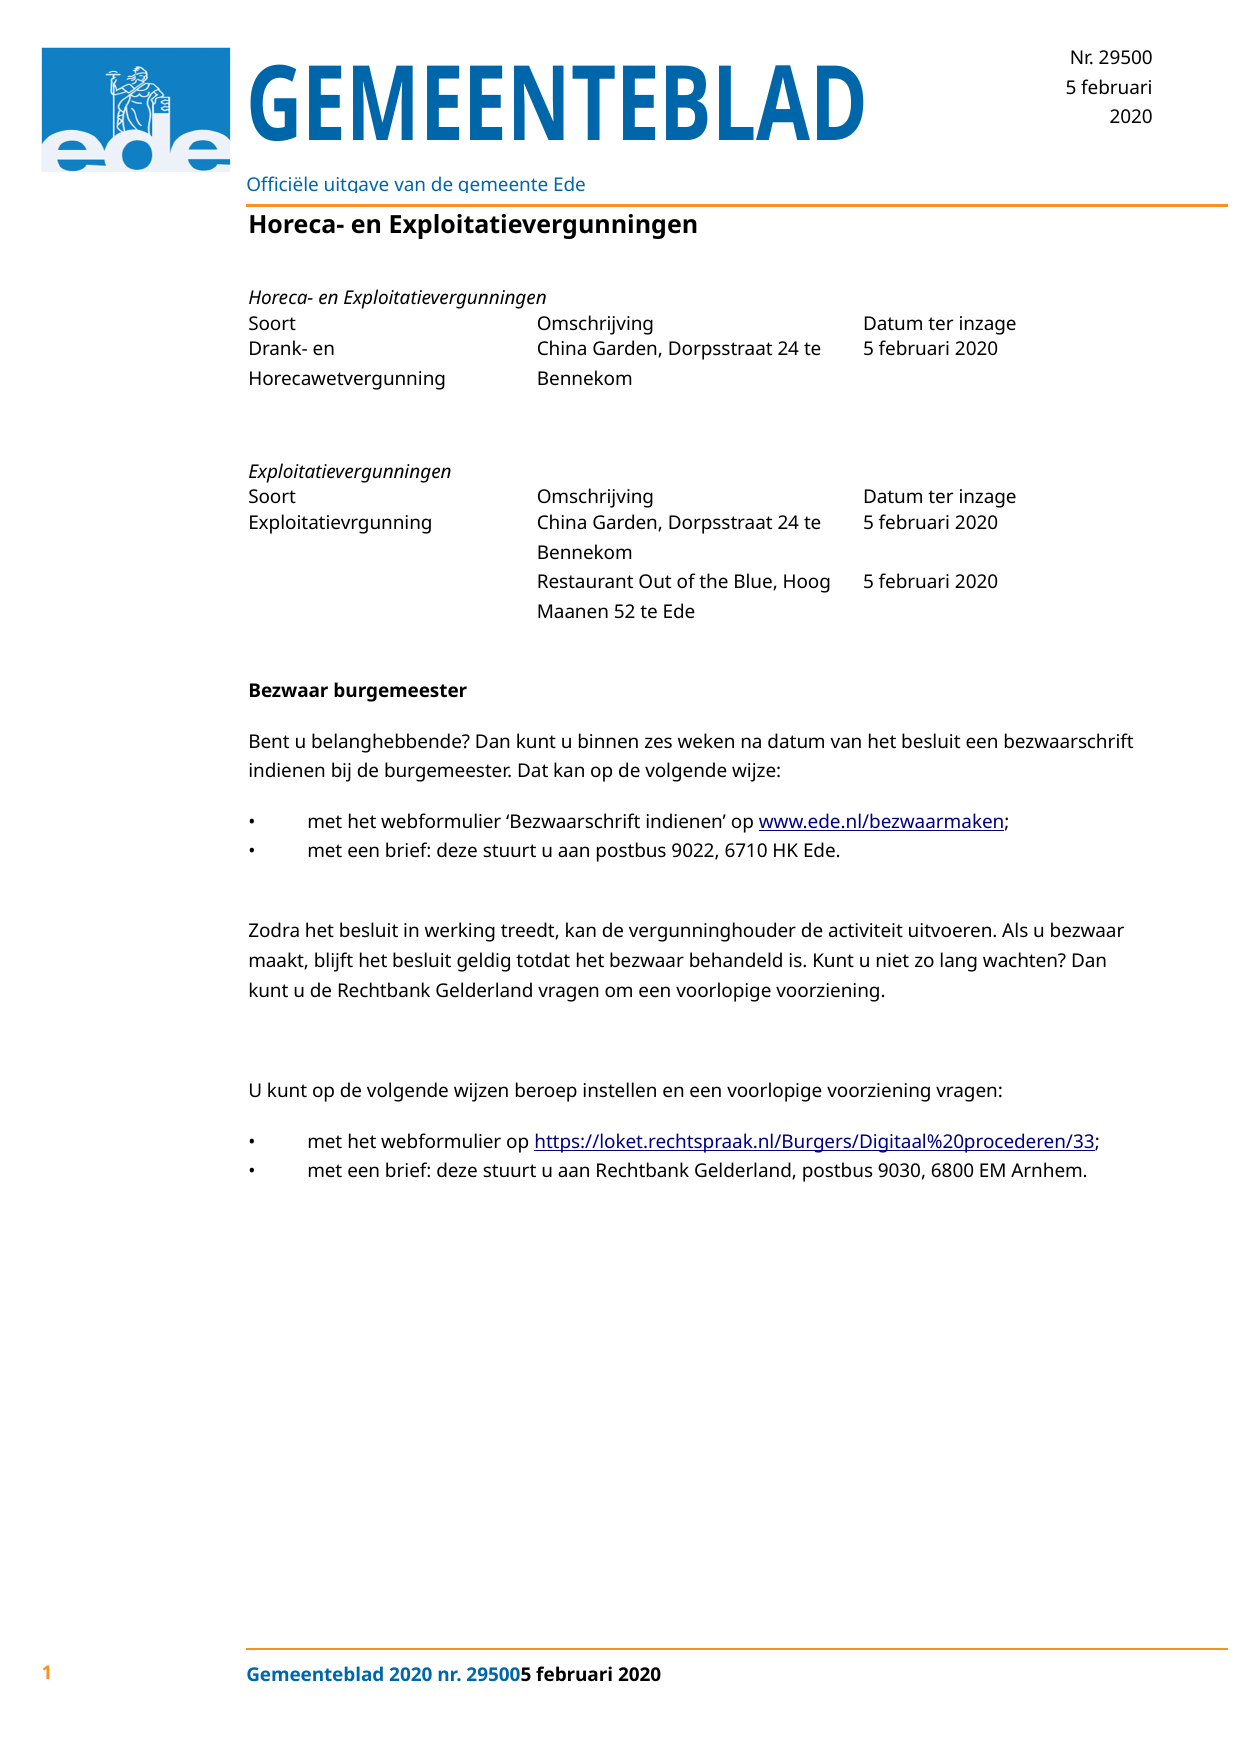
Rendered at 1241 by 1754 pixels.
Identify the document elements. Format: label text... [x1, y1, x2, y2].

table_header Datum ter inzage [863, 484, 1152, 509]
table_cell 5 februari 2020 [863, 335, 1152, 391]
table_cell 5 februari 2020 5 februari 2020 [863, 510, 1152, 624]
table_cell China Garden, Dorpsstraat 24 te Bennekom [537, 335, 863, 391]
text U kunt op de volgende wijzen beroep instellen en een voorlopige voorziening vragen: [248, 1078, 1152, 1103]
table_cell China Garden, Dorpsstraat 24 te Bennekom Restaurant Out of the Blue, Hoog Maanen 52 te Ede [537, 510, 863, 624]
list met een brief: deze stuurt u aan Rechtbank Gelderland, postbus 9030, 6800 EM Arnhem. [248, 1158, 1152, 1183]
text Horeca- en Exploitatievergunningen [248, 207, 1152, 241]
text Horeca- en Exploitatievergunningen [248, 284, 1152, 309]
text Bezwaar burgemeester [248, 678, 1152, 703]
table_header Soort [248, 310, 537, 335]
text Exploitatievergunningen [248, 458, 1152, 484]
table_cell Drank- en Horecawetvergunning [248, 335, 537, 391]
list met het webformulier ‘Bezwaarschrift indienen’ op www.ede.nl/bezwaarmaken; [248, 808, 1152, 834]
table_header Omschrijving [537, 484, 863, 509]
table_header Datum ter inzage [863, 310, 1152, 335]
table_cell Exploitatievrgunning [248, 510, 537, 624]
picture [41, 47, 231, 172]
table_header Soort [248, 484, 537, 509]
list met een brief: deze stuurt u aan postbus 9022, 6710 HK Ede. [248, 838, 1152, 863]
table_header Omschrijving [537, 310, 863, 335]
text Zodra het besluit in werking treedt, kan de vergunninghouder de activiteit uitvoeren. Als u bezwaar maakt, blijft het besluit geldig totdat het bezwaar behandeld is. Kunt u niet zo lang wachten? Dan kunt u de Rechtbank Gelderland vragen om een voorlopige voorziening. [248, 918, 1152, 1002]
text Bent u belanghebbende? Dan kunt u binnen zes weken na datum van het besluit een bezwaarschrift indienen bij de burgemeester. Dat kan op de volgende wijze: [248, 728, 1152, 783]
list met het webformulier op https://loket.rechtspraak.nl/Burgers/Digitaal%20procederen/33; [248, 1128, 1152, 1154]
